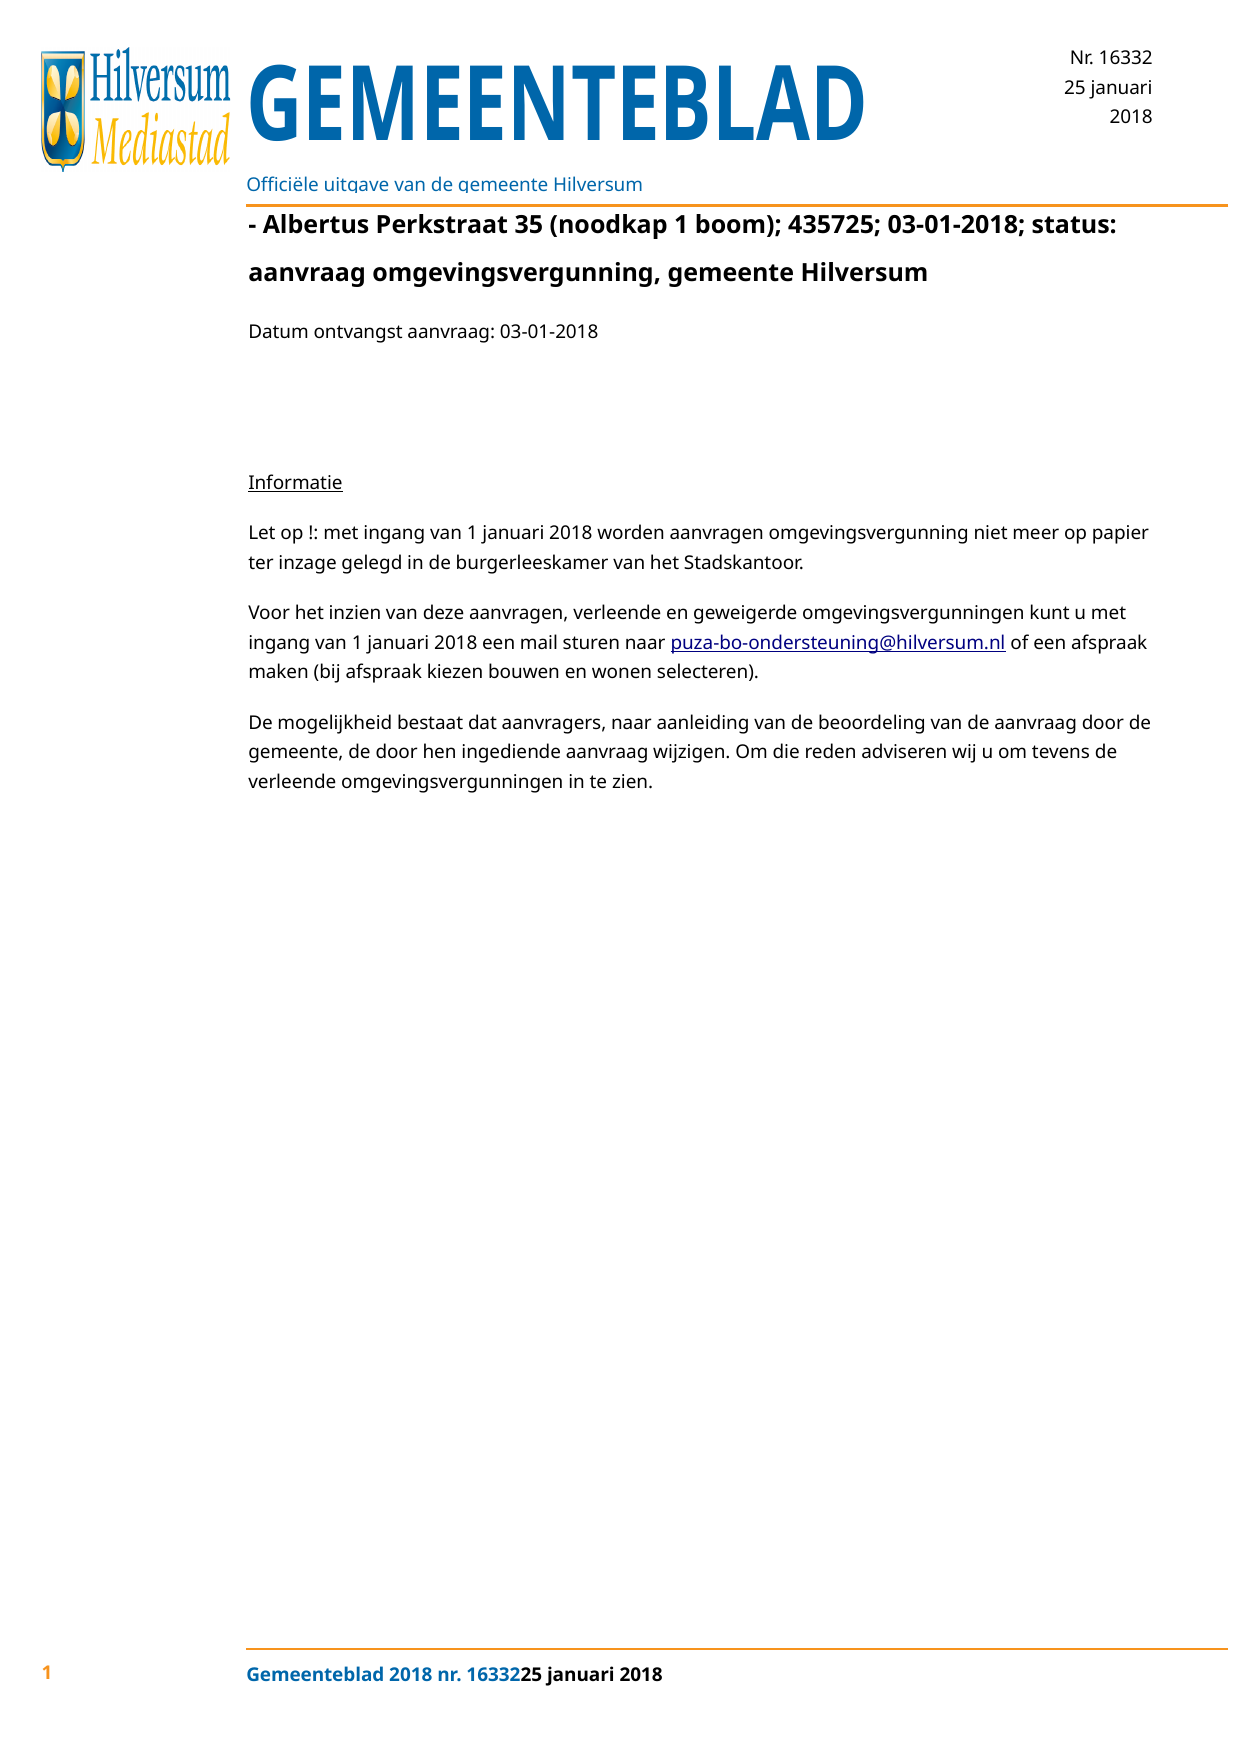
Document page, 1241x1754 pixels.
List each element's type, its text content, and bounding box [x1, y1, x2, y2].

picture [41, 47, 231, 172]
text De mogelijkheid bestaat dat aanvragers, naar aanleiding van de beoordeling van de aanvraag door de gemeente, de door hen ingediende aanvraag wijzigen. Om die reden adviseren wij u om tevens de verleende omgevingsvergunningen in te zien. [248, 709, 1152, 794]
text Informatie [248, 469, 1152, 495]
text Voor het inzien van deze aanvragen, verleende en geweigerde omgevingsvergunningen kunt u met ingang van 1 januari 2018 een mail sturen naar puza-bo-ondersteuning@hilversum.nl of een afspraak maken (bij afspraak kiezen bouwen en wonen selecteren). [248, 599, 1152, 684]
text Datum ontvangst aanvraag: 03-01-2018 [248, 318, 1152, 344]
text - Albertus Perkstraat 35 (noodkap 1 boom); 435725; 03-01-2018; status: aanvraag omgevingsvergunning, gemeente Hilversum [248, 207, 1152, 288]
text Let op !: met ingang van 1 januari 2018 worden aanvragen omgevingsvergunning niet meer op papier ter inzage gelegd in de burgerleeskamer van het Stadskantoor. [248, 519, 1152, 575]
